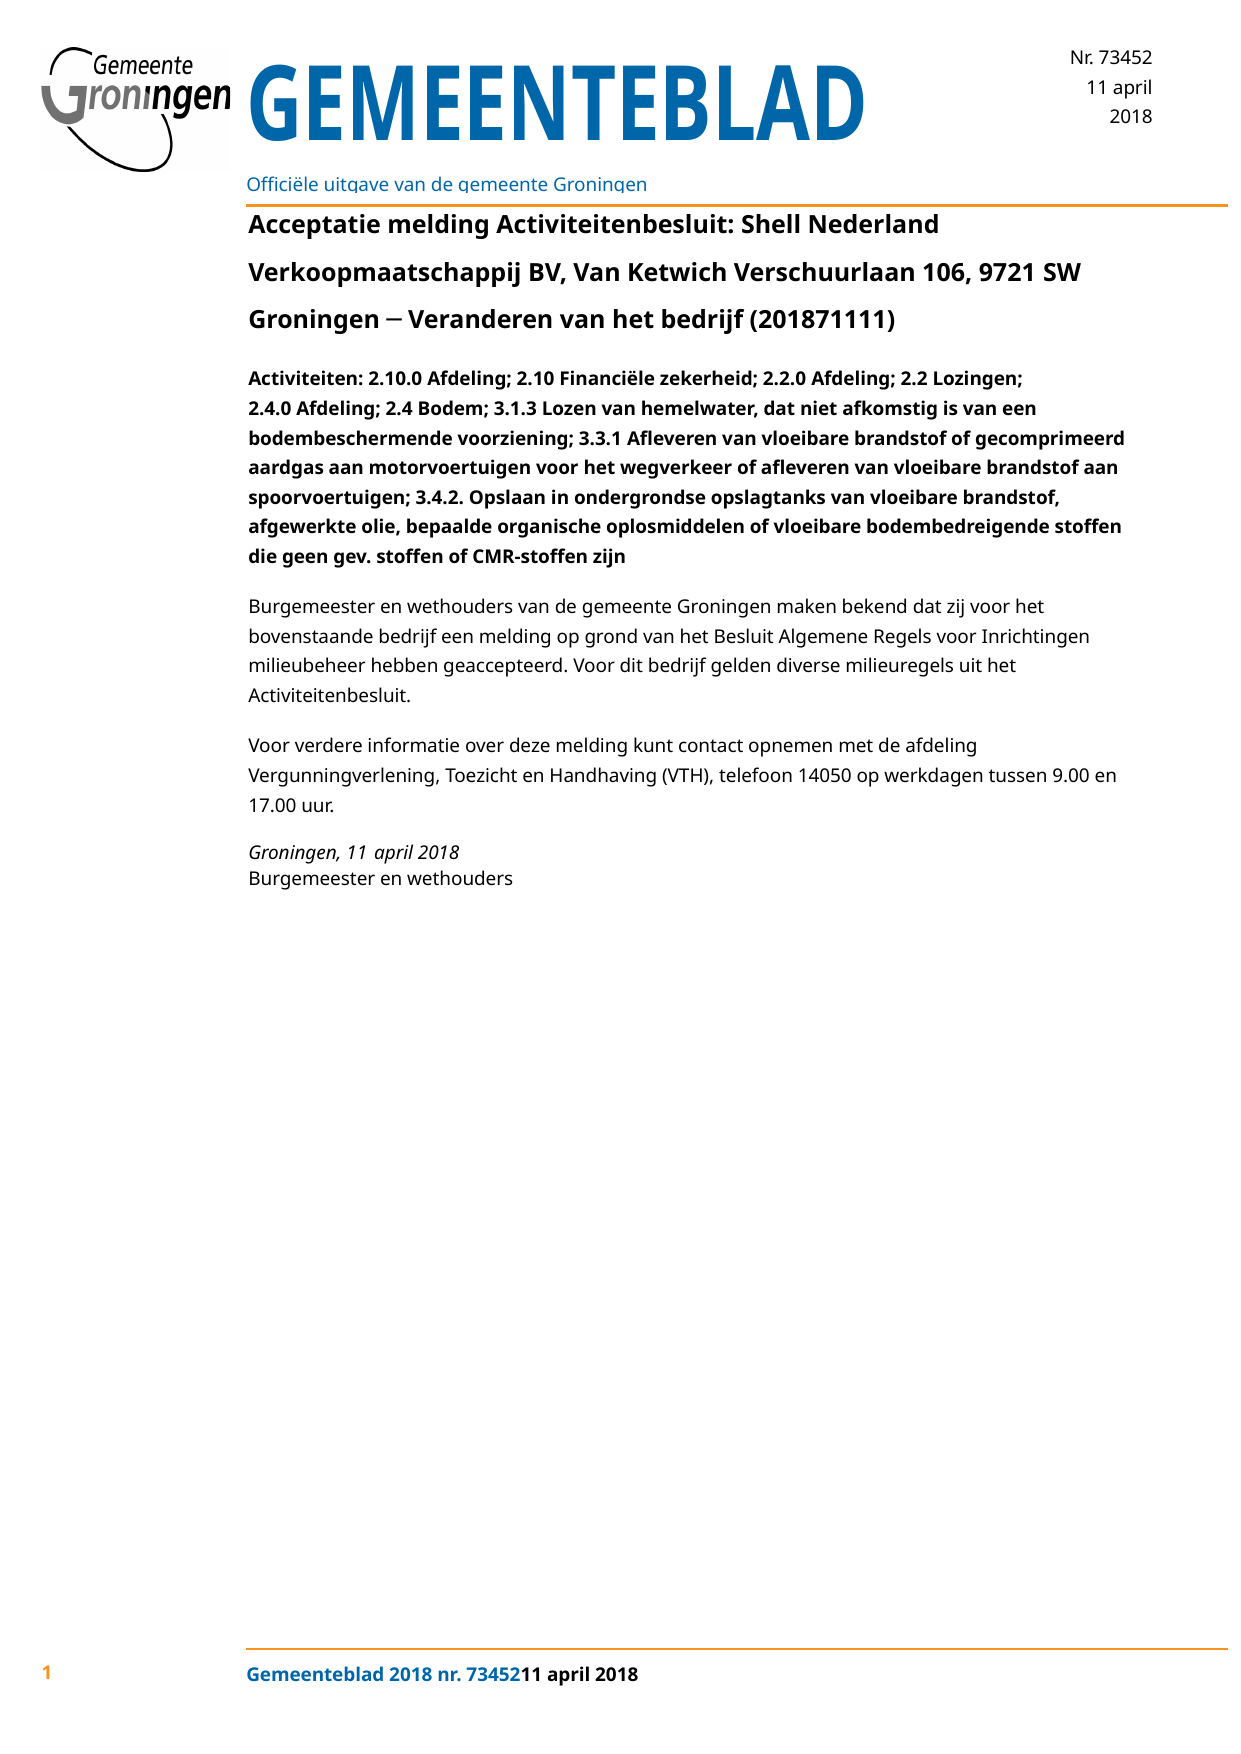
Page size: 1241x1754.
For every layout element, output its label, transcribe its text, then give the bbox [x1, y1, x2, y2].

text Voor verdere informatie over deze melding kunt contact opnemen met de afdeling Vergunningverlening, Toezicht en Handhaving (VTH), telefoon 14050 op werkdagen tussen 9.00 en 17.00 uur. [248, 733, 1152, 817]
text Acceptatie melding Activiteitenbesluit: Shell Nederland Verkoopmaatschappij BV, Van Ketwich Verschuurlaan 106, 9721 SW Groningen ─ Veranderen van het bedrijf (201871111) [248, 207, 1152, 336]
text Groningen, 11 april 2018 [248, 839, 1152, 865]
text Burgemeester en wethouders [248, 865, 1152, 891]
text Activiteiten: 2.10.0 Afdeling; 2.10 Financiële zekerheid; 2.2.0 Afdeling; 2.2 Lozingen; 2.4.0 Afdeling; 2.4 Bodem; 3.1.3 Lozen van hemelwater, dat niet afkomstig is van een bodembeschermende voorziening; 3.3.1 Afleveren van vloeibare brandstof of gecomprimeerd aardgas aan motorvoertuigen voor het wegverkeer of afleveren van vloeibare brandstof aan spoorvoertuigen; 3.4.2. Opslaan in ondergrondse opslagtanks van vloeibare brandstof, afgewerkte olie, bepaalde organische oplosmiddelen of vloeibare bodembedreigende stoffen die geen gev. stoffen of CMR-stoffen zijn [248, 366, 1152, 569]
text Burgemeester en wethouders van de gemeente Groningen maken bekend dat zij voor het bovenstaande bedrijf een melding op grond van het Besluit Algemene Regels voor Inrichtingen milieubeheer hebben geaccepteerd. Voor dit bedrijf gelden diverse milieuregels uit het Activiteitenbesluit. [248, 593, 1152, 708]
picture [41, 47, 231, 172]
